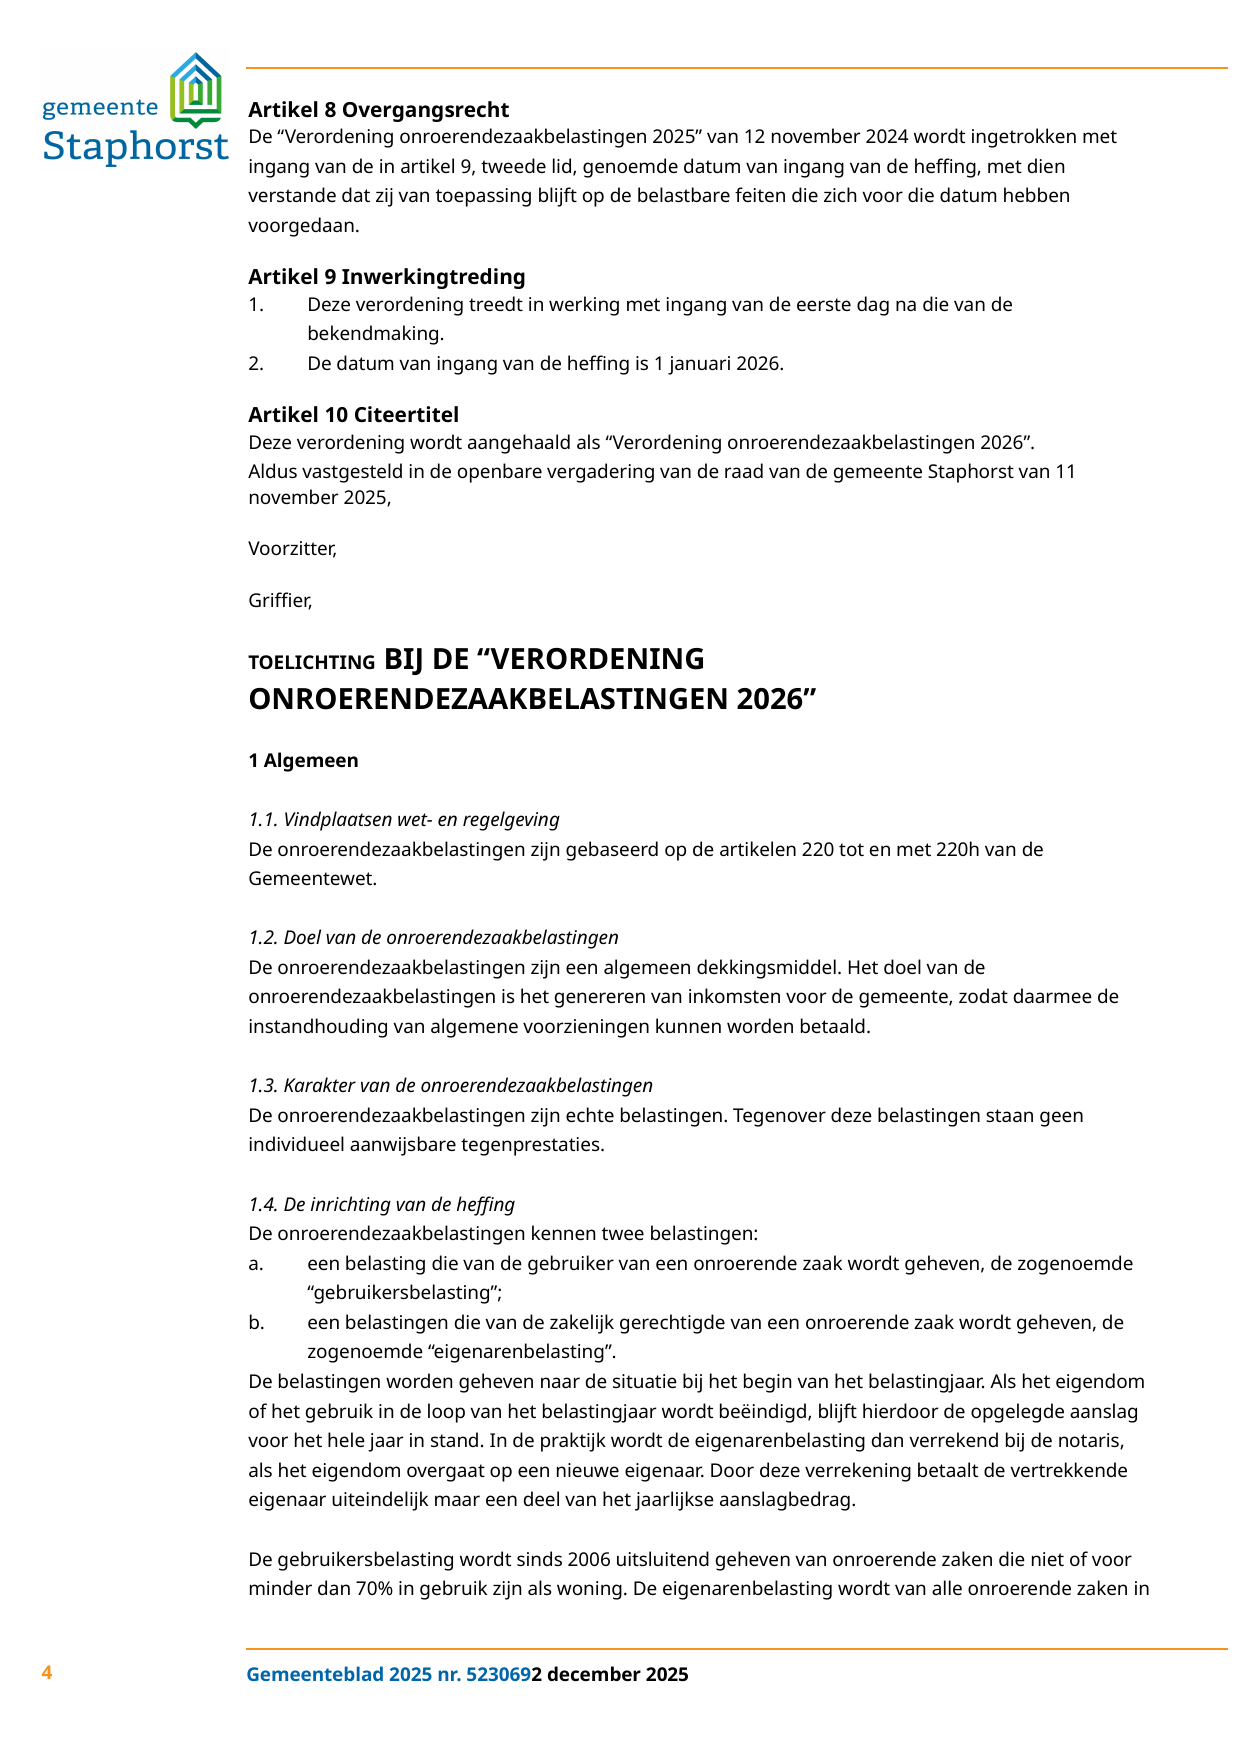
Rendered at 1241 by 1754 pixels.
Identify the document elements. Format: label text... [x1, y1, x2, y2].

text Artikel 9 Inwerkingtreding [248, 262, 1152, 291]
text Griffier, [248, 587, 1152, 613]
list Deze verordening treedt in werking met ingang van de eerste dag na die van de bekendmaking. [248, 291, 1152, 346]
list een belastingen die van de zakelijk gerechtigde van een onroerende zaak wordt geheven, de zogenoemde “eigenarenbelasting”. [248, 1309, 1152, 1364]
text Voorzitter, [248, 536, 1152, 561]
text 1.3. Karakter van de onroerendezaakbelastingen [248, 1072, 1152, 1098]
text Artikel 8 Overgangsrecht [248, 95, 1152, 123]
list De datum van ingang van de heffing is 1 januari 2026. [248, 350, 1152, 376]
text De gebruikersbelasting wordt sinds 2006 uitsluitend geheven van onroerende zaken die niet of voor minder dan 70% in gebruik zijn als woning. De eigenarenbelasting wordt van alle onroerende zaken in [248, 1546, 1152, 1601]
text De onroerendezaakbelastingen kennen twee belastingen: [248, 1220, 1152, 1246]
text 1.2. Doel van de onroerendezaakbelastingen [248, 924, 1152, 950]
picture [41, 47, 231, 172]
text De onroerendezaakbelastingen zijn een algemeen dekkingsmiddel. Het doel van de onroerendezaakbelastingen is het genereren van inkomsten voor de gemeente, zodat daarmee de instandhouding van algemene voorzieningen kunnen worden betaald. [248, 954, 1152, 1039]
text 1.4. De inrichting van de heffing [248, 1191, 1152, 1217]
text Artikel 10 Citeertitel [248, 400, 1152, 429]
text 1 Algemeen [248, 747, 1152, 773]
text Aldus vastgesteld in de openbare vergadering van de raad van de gemeente Staphorst van 11 november 2025, [248, 458, 1152, 510]
text 1.1. Vindplaatsen wet- en regelgeving [248, 806, 1152, 832]
text Deze verordening wordt aangehaald als “Verordening onroerendezaakbelastingen 2026”. [248, 429, 1152, 454]
list een belasting die van de gebruiker van een onroerende zaak wordt geheven, de zogenoemde “gebruikersbelasting”; [248, 1250, 1152, 1305]
text TOELICHTING BIJ DE “VERORDENING ONROERENDEZAAKBELASTINGEN 2026” [248, 638, 1152, 718]
text De onroerendezaakbelastingen zijn gebaseerd op de artikelen 220 tot en met 220h van de Gemeentewet. [248, 836, 1152, 891]
text De onroerendezaakbelastingen zijn echte belastingen. Tegenover deze belastingen staan geen individueel aanwijsbare tegenprestaties. [248, 1102, 1152, 1157]
text De belastingen worden geheven naar de situatie bij het begin van het belastingjaar. Als het eigendom of het gebruik in de loop van het belastingjaar wordt beëindigd, blijft hierdoor de opgelegde aanslag voor het hele jaar in stand. In de praktijk wordt de eigenarenbelasting dan verrekend bij de notaris, als het eigendom overgaat op een nieuwe eigenaar. Door deze verrekening betaalt de vertrekkende eigenaar uiteindelijk maar een deel van het jaarlijkse aanslagbedrag. [248, 1368, 1152, 1512]
text De “Verordening onroerendezaakbelastingen 2025” van 12 november 2024 wordt ingetrokken met ingang van de in artikel 9, tweede lid, genoemde datum van ingang van de heffing, met dien verstande dat zij van toepassing blijft op de belastbare feiten die zich voor die datum hebben voorgedaan. [248, 123, 1152, 238]
